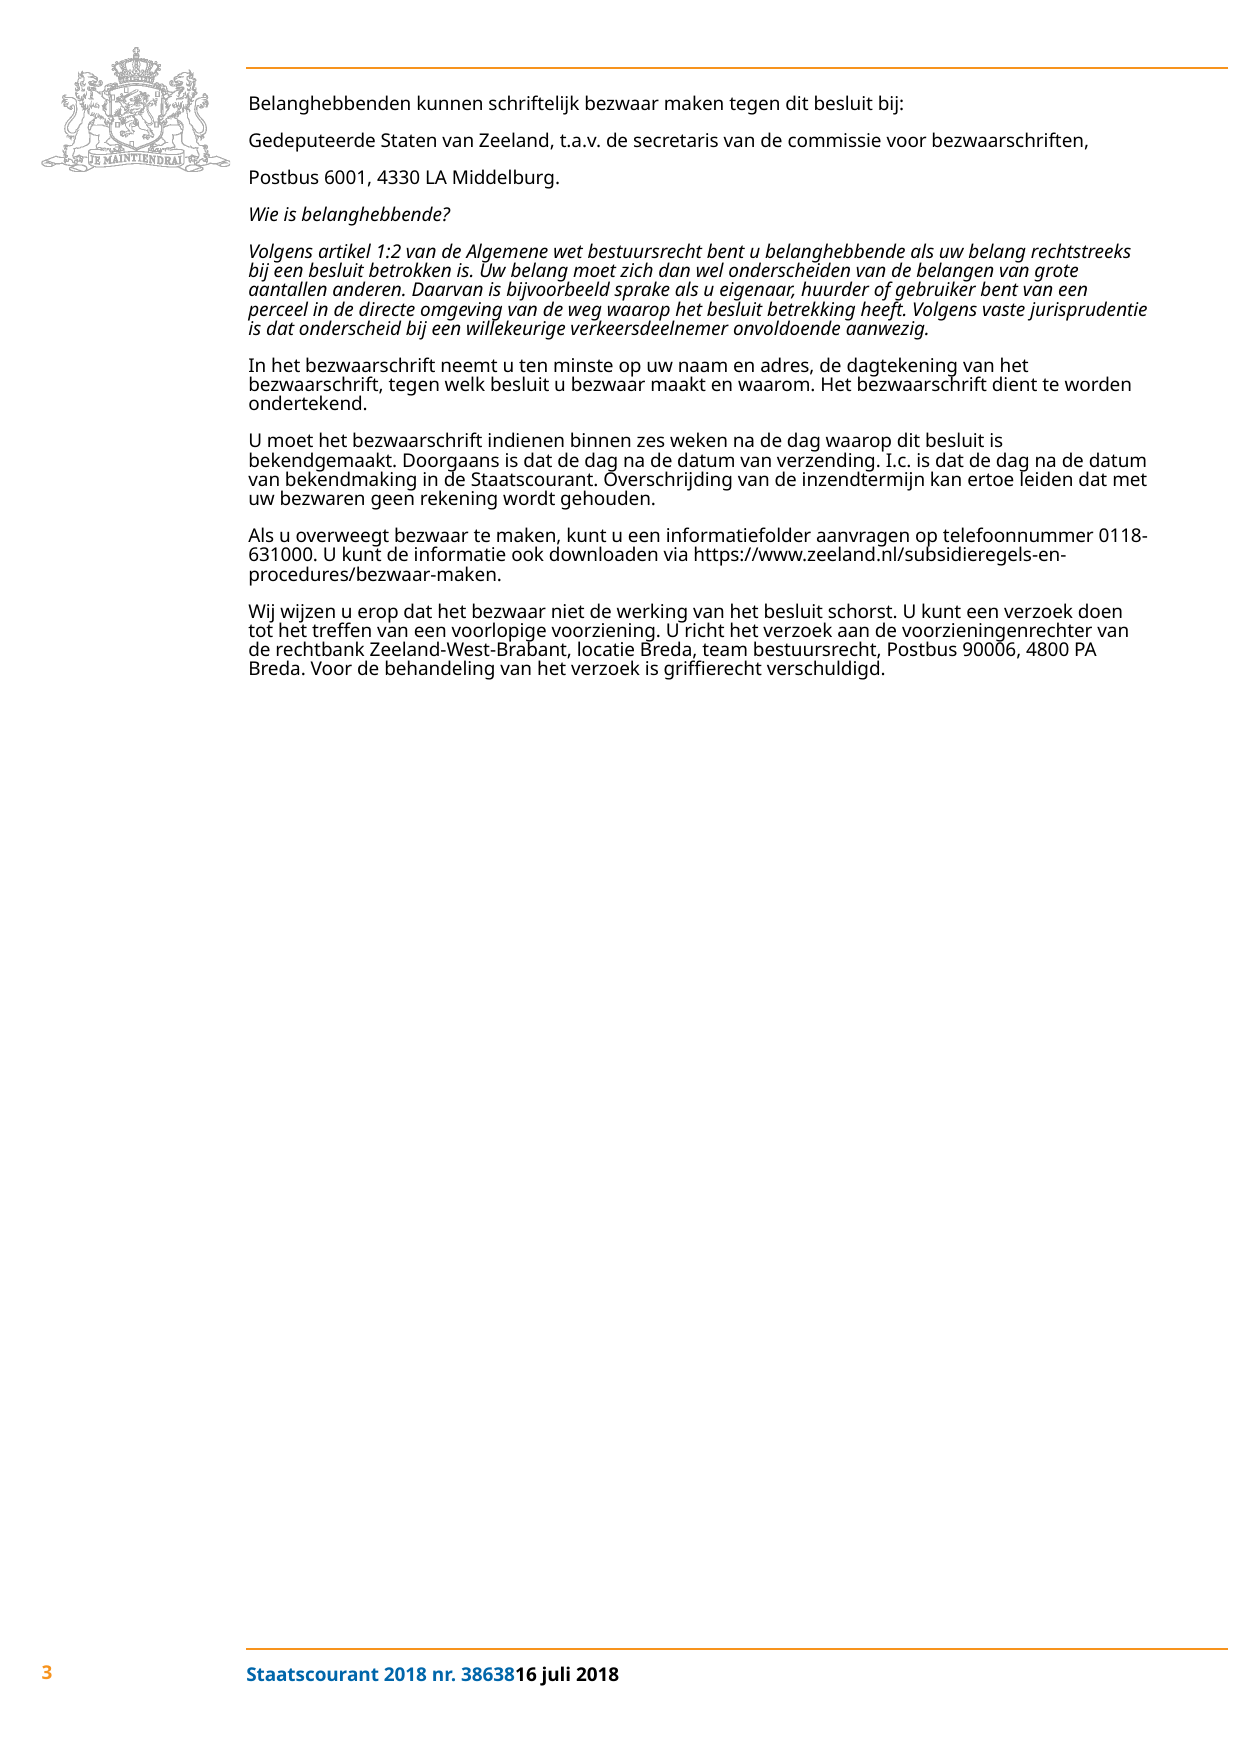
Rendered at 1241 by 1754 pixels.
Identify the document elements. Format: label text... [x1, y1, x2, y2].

text In het bezwaarschrift neemt u ten minste op uw naam en adres, de dagtekening van het bezwaarschrift, tegen welk besluit u bezwaar maakt en waarom. Het bezwaarschrift dient te worden ondertekend. [248, 357, 1152, 414]
text Gedeputeerde Staten van Zeeland, t.a.v. de secretaris van de commissie voor bezwaarschriften, [248, 132, 1152, 151]
text Belanghebbenden kunnen schriftelijk bezwaar maken tegen dit besluit bij: [248, 95, 1152, 114]
text U moet het bezwaarschrift indienen binnen zes weken na de dag waarop dit besluit is bekendgemaakt. Doorgaans is dat de dag na de datum van verzending. I.c. is dat de dag na de datum van bekendmaking in de Staatscourant. Overschrijding van de inzendtermijn kan ertoe leiden dat met uw bezwaren geen rekening wordt gehouden. [248, 432, 1152, 509]
text Wie is belanghebbende? [248, 206, 1152, 225]
text Postbus 6001, 4330 LA Middelburg. [248, 169, 1152, 188]
text Volgens artikel 1:2 van de Algemene wet bestuursrecht bent u belanghebbende als uw belang rechtstreeks bij een besluit betrokken is. Uw belang moet zich dan wel onderscheiden van de belangen van grote aantallen anderen. Daarvan is bijvoorbeeld sprake als u eigenaar, huurder of gebruiker bent van een perceel in de directe omgeving van de weg waarop het besluit betrekking heeft. Volgens vaste jurisprudentie is dat onderscheid bij een willekeurige verkeersdeelnemer onvoldoende aanwezig. [248, 243, 1152, 339]
text Als u overweegt bezwaar te maken, kunt u een informatiefolder aanvragen op telefoonnummer 0118-631000. U kunt de informatie ook downloaden via https://www.zeeland.nl/subsidieregels-en-procedures/bezwaar-maken. [248, 527, 1152, 585]
text Wij wijzen u erop dat het bezwaar niet de werking van het besluit schorst. U kunt een verzoek doen tot het treffen van een voorlopige voorziening. U richt het verzoek aan de voorzieningenrechter van de rechtbank Zeeland-West-Brabant, locatie Breda, team bestuursrecht, Postbus 90006, 4800 PA Breda. Voor de behandeling van het verzoek is griffierecht verschuldigd. [248, 603, 1152, 680]
picture [41, 47, 231, 172]
